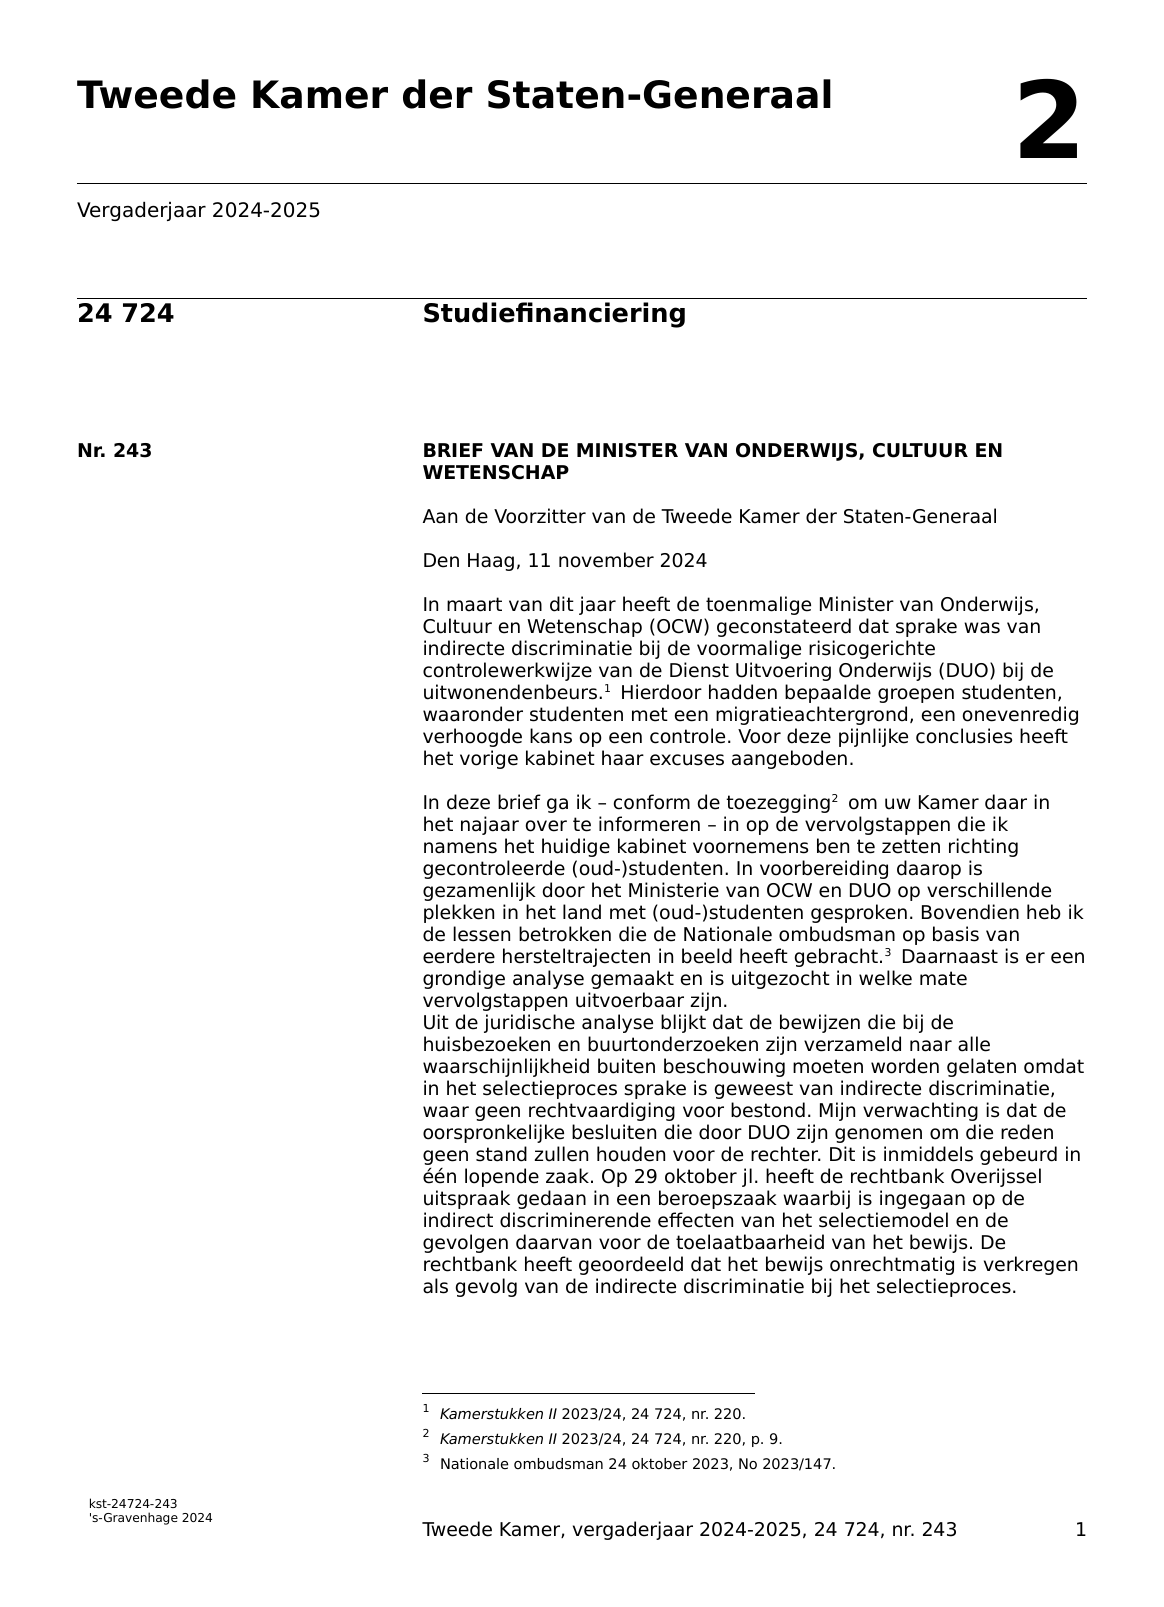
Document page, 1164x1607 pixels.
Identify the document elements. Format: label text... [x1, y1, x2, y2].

text Uit de juridische analyse blijkt dat de bewijzen die bij de huisbezoeken en buurtonderzoeken zijn verzameld naar alle waarschijnlijkheid buiten beschouwing moeten worden gelaten omdat in het selectieproces sprake is geweest van indirecte discriminatie, waar geen rechtvaardiging voor bestond. Mijn verwachting is dat de oorspronkelijke besluiten die door DUO zijn genomen om die reden geen stand zullen houden voor de rechter. Dit is inmiddels gebeurd in één lopende zaak. Op 29 oktober jl. heeft de rechtbank Overijssel uitspraak gedaan in een beroepszaak waarbij is ingegaan op de indirect discriminerende effecten van het selectiemodel en de gevolgen daarvan voor de toelaatbaarheid van het bewijs. De rechtbank heeft geoordeeld dat het bewijs onrechtmatig is verkregen als gevolg van de indirecte discriminatie bij het selectieproces. [422, 1012, 1087, 1298]
text In maart van dit jaar heeft de toenmalige Minister van Onderwijs, Cultuur en Wetenschap (OCW) geconstateerd dat sprake was van indirecte discriminatie bij de voormalige risicogerichte controlewerkwijze van de Dienst Uitvoering Onderwijs (DUO) bij de uitwonendenbeurs. Hierdoor hadden bepaalde groepen studenten, waaronder studenten met een migratieachtergrond, een onevenredig verhoogde kans op een controle. Voor deze pijnlijke conclusies heeft het vorige kabinet haar excuses aangeboden. [422, 594, 1087, 770]
subtitle 24 724 Studiefinanciering [77, 299, 1087, 329]
subtitle Nr. 243 BRIEF VAN DE MINISTER VAN ONDERWIJS, CULTUUR EN WETENSCHAP [77, 440, 1087, 484]
text In deze brief ga ik – conform de toezegging om uw Kamer daar in het najaar over te informeren – in op de vervolgstappen die ik namens het huidige kabinet voornemens ben te zetten richting gecontroleerde (oud-)studenten. In voorbereiding daarop is gezamenlijk door het Ministerie van OCW en DUO op verschillende plekken in het land met (oud-)studenten gesproken. Bovendien heb ik de lessen betrokken die de Nationale ombudsman op basis van eerdere hersteltrajecten in beeld heeft gebracht. Daarnaast is er een grondige analyse gemaakt en is uitgezocht in welke mate vervolgstappen uitvoerbaar zijn. [422, 792, 1087, 1012]
table_header Tweede Kamer der Staten-Generaal [77, 59, 886, 183]
text Den Haag, 11 november 2024 [422, 550, 1087, 572]
text kst-24724-243 [88, 1497, 323, 1511]
table_header 2 [886, 59, 1087, 183]
text Aan de Voorzitter van de Tweede Kamer der Staten-Generaal [422, 506, 1087, 528]
table_cell Vergaderjaar 2024-2025 [77, 184, 1087, 298]
text Kamerstukken II 2023/24, 24 724, nr. 220. [422, 1402, 1087, 1424]
text 's-Gravenhage 2024 [88, 1511, 323, 1525]
text Kamerstukken II 2023/24, 24 724, nr. 220, p. 9. [422, 1427, 1087, 1449]
text Nationale ombudsman 24 oktober 2023, No 2023/147. [422, 1452, 1087, 1474]
